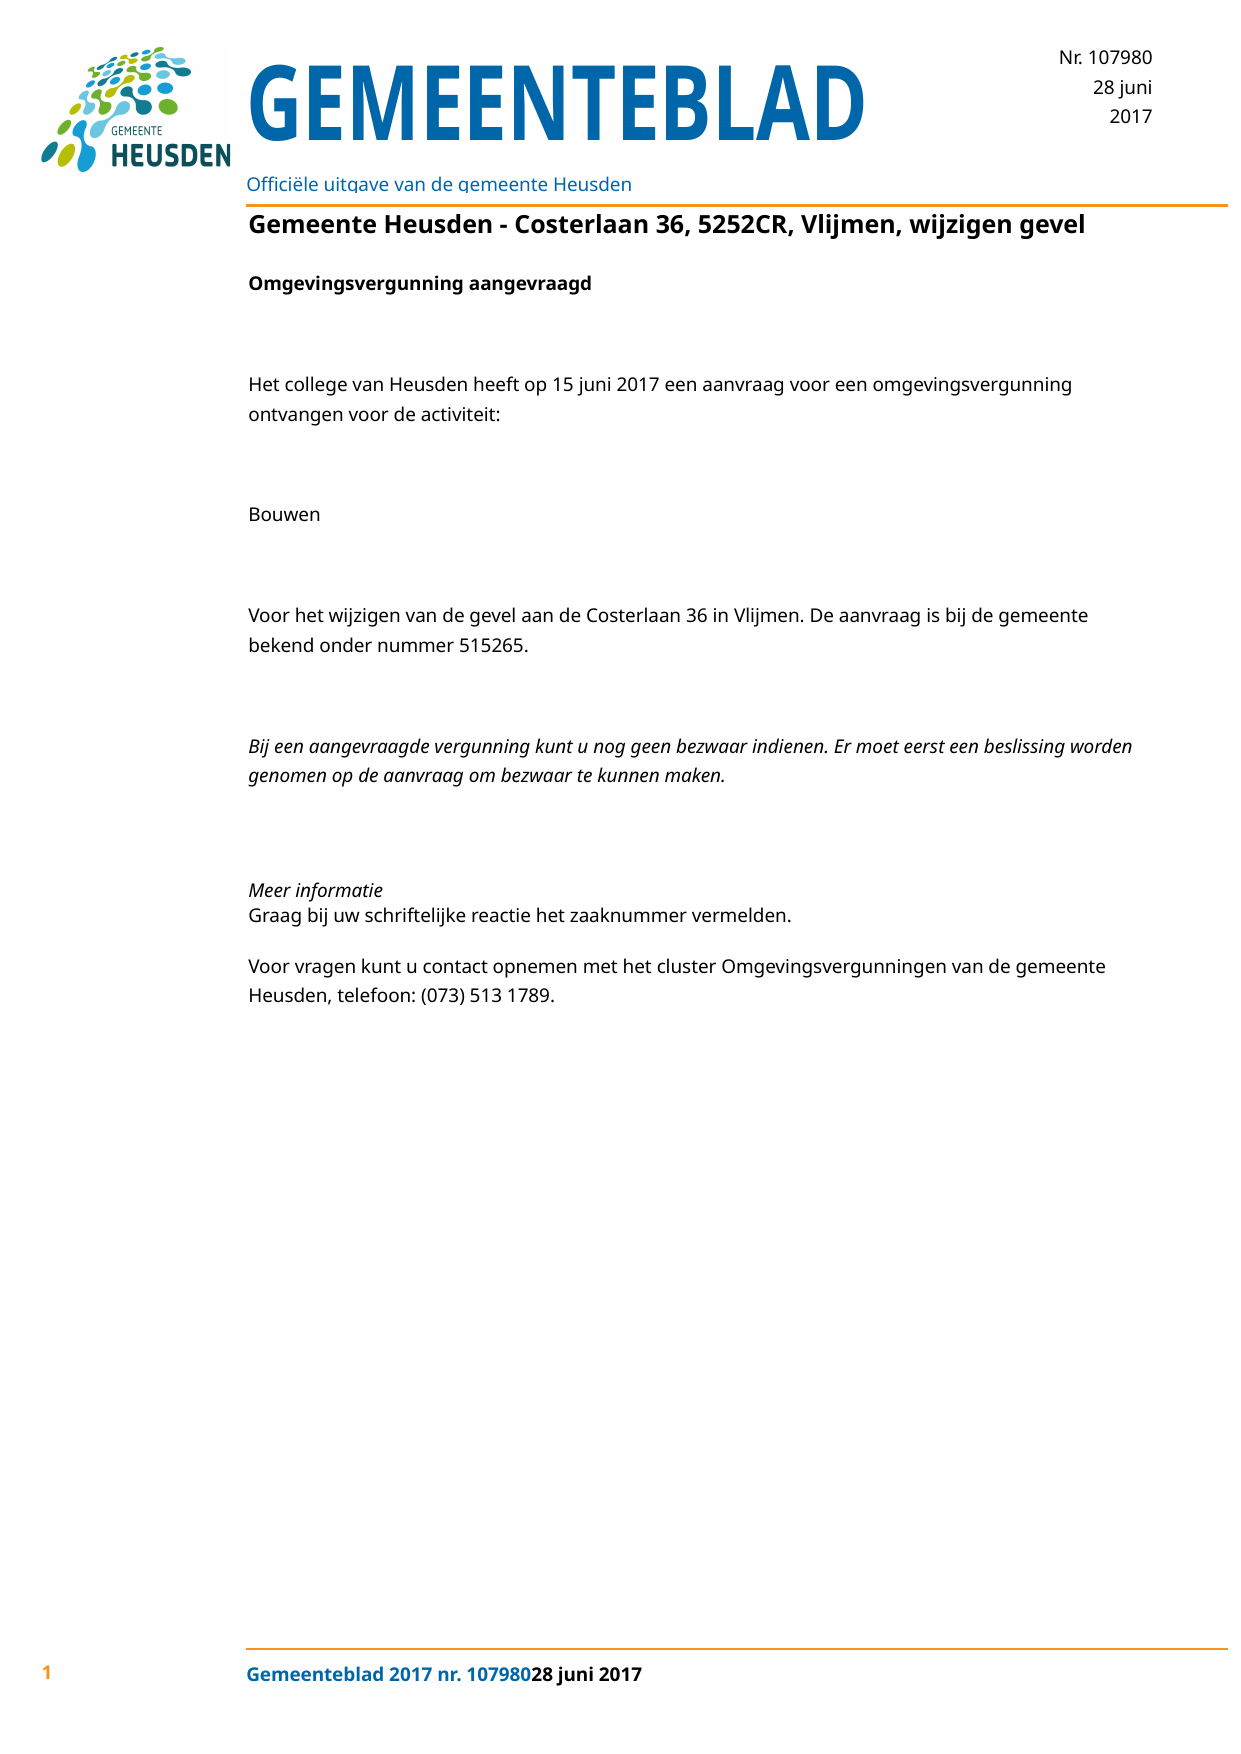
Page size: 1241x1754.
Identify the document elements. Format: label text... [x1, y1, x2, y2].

text Graag bij uw schriftelijke reactie het zaaknummer vermelden. [248, 902, 1152, 928]
text Bij een aangevraagde vergunning kunt u nog geen bezwaar indienen. Er moet eerst een beslissing worden genomen op de aanvraag om bezwaar te kunnen maken. [248, 733, 1152, 788]
text Omgevingsvergunning aangevraagd [248, 270, 1152, 296]
text Bouwen [248, 502, 1152, 527]
text Voor vragen kunt u contact opnemen met het cluster Omgevingsvergunningen van de gemeente Heusden, telefoon: (073) 513 1789. [248, 953, 1152, 1008]
picture [41, 47, 231, 172]
text Meer informatie [248, 877, 1152, 902]
text Voor het wijzigen van de gevel aan de Costerlaan 36 in Vlijmen. De aanvraag is bij de gemeente bekend onder nummer 515265. [248, 602, 1152, 658]
text Gemeente Heusden - Costerlaan 36, 5252CR, Vlijmen, wijzigen gevel [248, 207, 1152, 241]
text Het college van Heusden heeft op 15 juni 2017 een aanvraag voor een omgevingsvergunning ontvangen voor de activiteit: [248, 371, 1152, 426]
